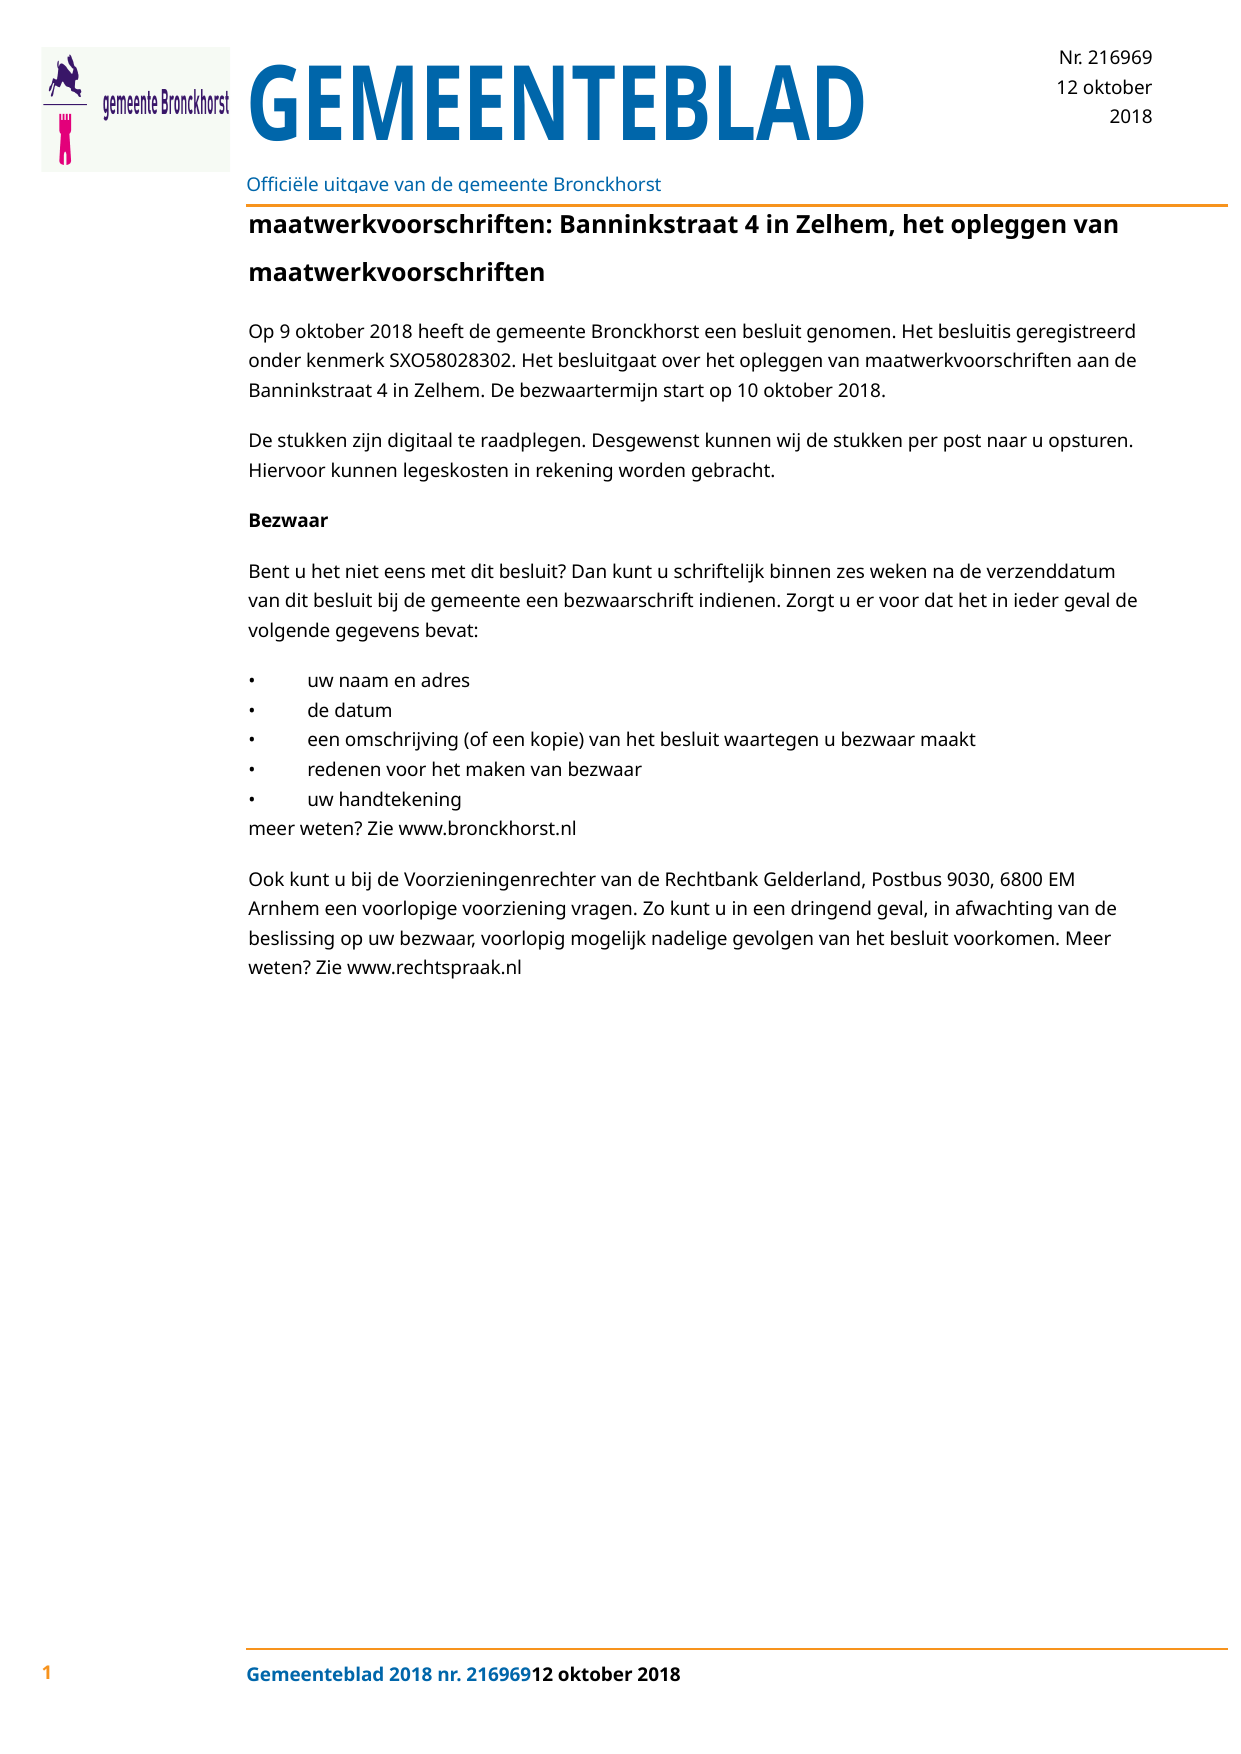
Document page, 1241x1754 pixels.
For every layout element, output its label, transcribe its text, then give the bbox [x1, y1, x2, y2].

text maatwerkvoorschriften: Banninkstraat 4 in Zelhem, het opleggen van maatwerkvoorschriften [248, 207, 1152, 288]
text Bezwaar [248, 507, 1152, 533]
list de datum [248, 697, 1152, 723]
text Bent u het niet eens met dit besluit? Dan kunt u schriftelijk binnen zes weken na de verzenddatum van dit besluit bij de gemeente een bezwaarschrift indienen. Zorgt u er voor dat het in ieder geval de volgende gegevens bevat: [248, 558, 1152, 643]
list uw handtekening [248, 786, 1152, 812]
list uw naam en adres [248, 667, 1152, 693]
text De stukken zijn digitaal te raadplegen. Desgewenst kunnen wij de stukken per post naar u opsturen. Hiervoor kunnen legeskosten in rekening worden gebracht. [248, 427, 1152, 483]
text meer weten? Zie www.bronckhorst.nl [248, 815, 1152, 841]
list een omschrijving (of een kopie) van het besluit waartegen u bezwaar maakt [248, 727, 1152, 752]
list redenen voor het maken van bezwaar [248, 756, 1152, 782]
picture [41, 47, 231, 172]
text Op 9 oktober 2018 heeft de gemeente Bronckhorst een besluit genomen. Het besluitis geregistreerd onder kenmerk SXO58028302. Het besluitgaat over het opleggen van maatwerkvoorschriften aan de Banninkstraat 4 in Zelhem. De bezwaartermijn start op 10 oktober 2018. [248, 318, 1152, 403]
text Ook kunt u bij de Voorzieningenrechter van de Rechtbank Gelderland, Postbus 9030, 6800 EM Arnhem een voorlopige voorziening vragen. Zo kunt u in een dringend geval, in afwachting van de beslissing op uw bezwaar, voorlopig mogelijk nadelige gevolgen van het besluit voorkomen. Meer weten? Zie www.rechtspraak.nl [248, 866, 1152, 980]
